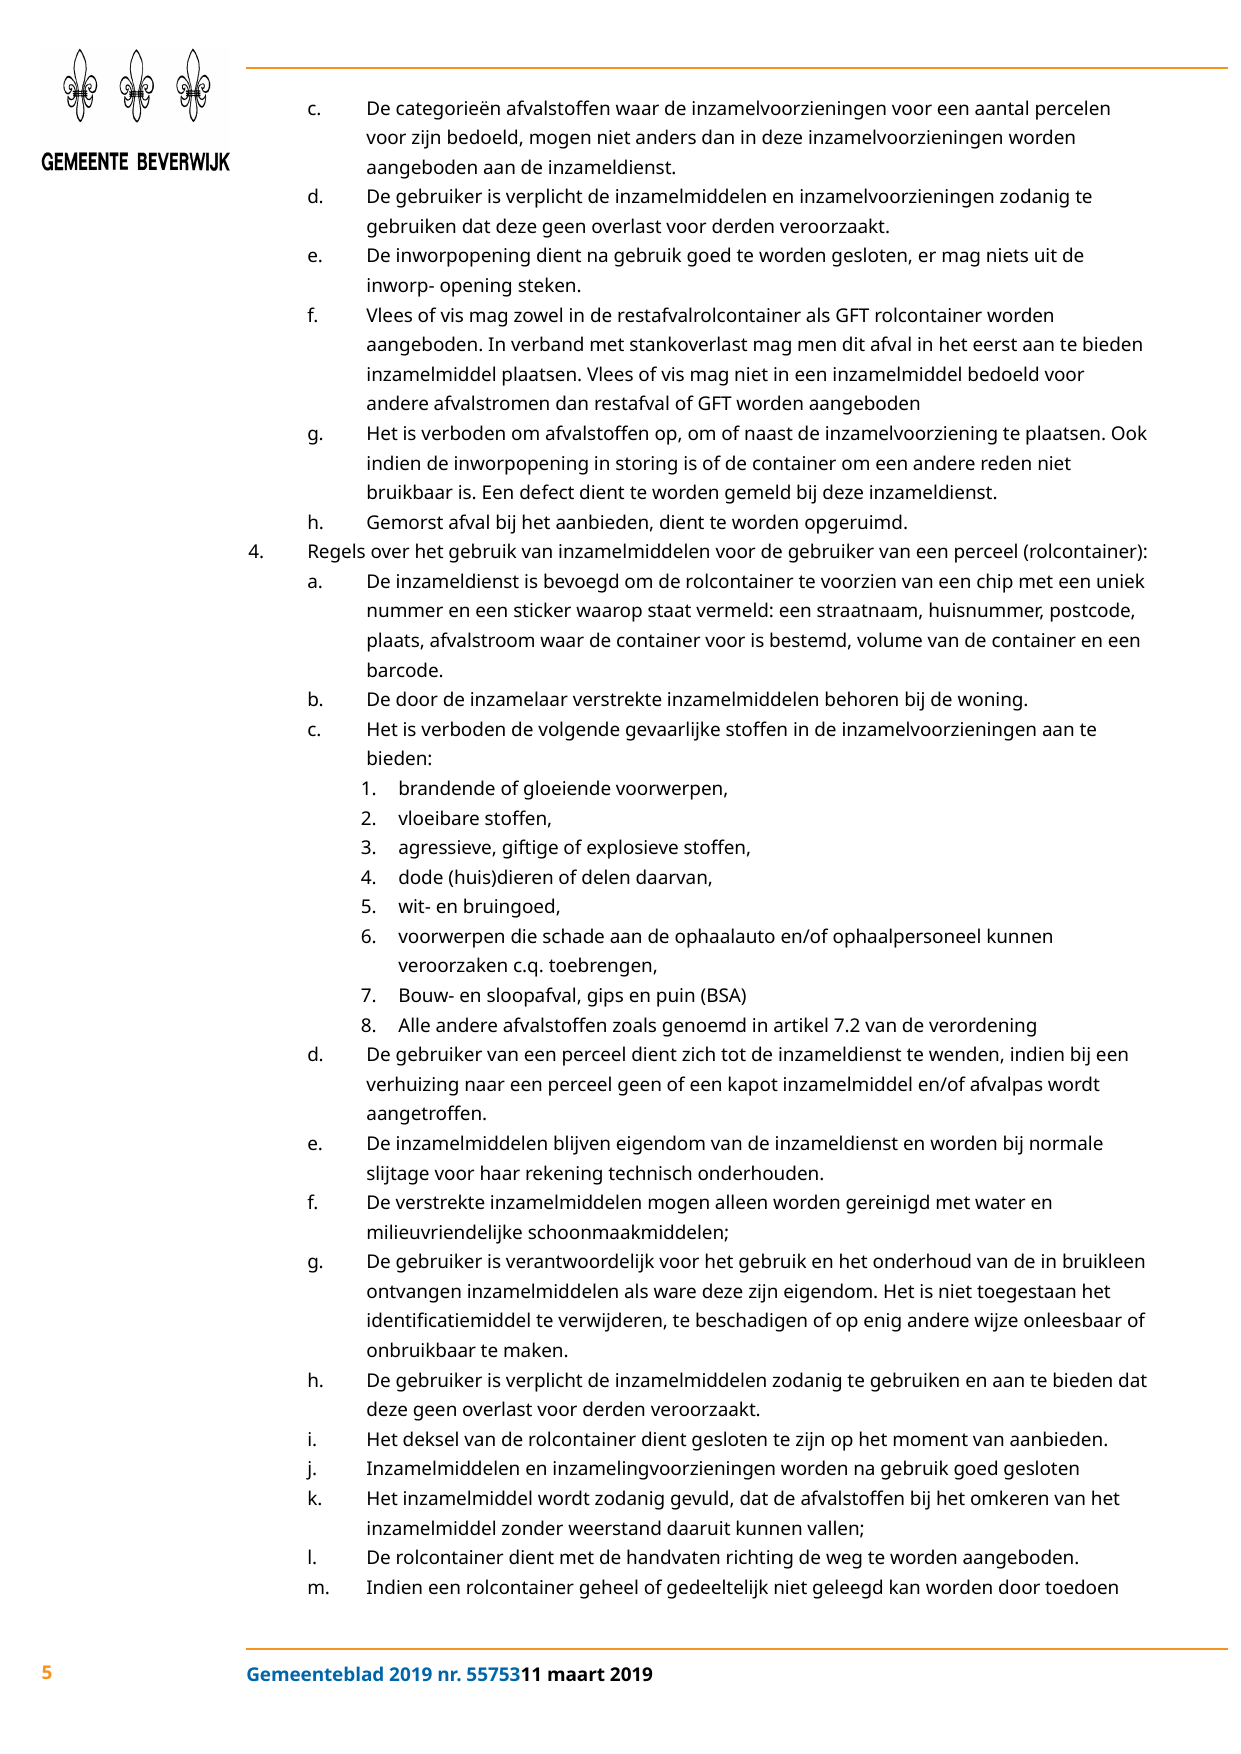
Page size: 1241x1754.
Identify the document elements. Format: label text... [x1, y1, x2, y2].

list dode (huis)dieren of delen daarvan, [361, 864, 1152, 890]
list Het deksel van de rolcontainer dient gesloten te zijn op het moment van aanbieden. [307, 1426, 1152, 1452]
list De inworpopening dient na gebruik goed te worden gesloten, er mag niets uit de inworp- opening steken. [307, 243, 1152, 298]
list voorwerpen die schade aan de ophaalauto en/of ophaalpersoneel kunnen veroorzaken c.q. toebrengen, [361, 923, 1152, 978]
list Vlees of vis mag zowel in de restafvalrolcontainer als GFT rolcontainer worden aangeboden. In verband met stankoverlast mag men dit afval in het eerst aan te bieden inzamelmiddel plaatsen. Vlees of vis mag niet in een inzamelmiddel bedoeld voor andere afvalstromen dan restafval of GFT worden aangeboden [307, 302, 1152, 416]
list De gebruiker is verantwoordelijk voor het gebruik en het onderhoud van de in bruikleen ontvangen inzamelmiddelen als ware deze zijn eigendom. Het is niet toegestaan het identificatiemiddel te verwijderen, te beschadigen of op enig andere wijze onleesbaar of onbruikbaar te maken. [307, 1248, 1152, 1363]
list De inzamelmiddelen blijven eigendom van de inzameldienst en worden bij normale slijtage voor haar rekening technisch onderhouden. [307, 1130, 1152, 1186]
list De categorieën afvalstoffen waar de inzamelvoorzieningen voor een aantal percelen voor zijn bedoeld, mogen niet anders dan in deze inzamelvoorzieningen worden aangeboden aan de inzameldienst. [307, 95, 1152, 180]
list Het inzamelmiddel wordt zodanig gevuld, dat de afvalstoffen bij het omkeren van het inzamelmiddel zonder weerstand daaruit kunnen vallen; [307, 1485, 1152, 1541]
list De gebruiker is verplicht de inzamelmiddelen en inzamelvoorzieningen zodanig te gebruiken dat deze geen overlast voor derden veroorzaakt. [307, 183, 1152, 239]
list De inzameldienst is bevoegd om de rolcontainer te voorzien van een chip met een uniek nummer en een sticker waarop staat vermeld: een straatnaam, huisnummer, postcode, plaats, afvalstroom waar de container voor is bestemd, volume van de container en een barcode. [307, 568, 1152, 683]
list Regels over het gebruik van inzamelmiddelen voor de gebruiker van een perceel (rolcontainer): [248, 538, 1152, 564]
list Het is verboden om afvalstoffen op, om of naast de inzamelvoorziening te plaatsen. Ook indien de inworpopening in storing is of de container om een andere reden niet bruikbaar is. Een defect dient te worden gemeld bij deze inzameldienst. [307, 420, 1152, 505]
list Alle andere afvalstoffen zoals genoemd in artikel 7.2 van de verordening [361, 1012, 1152, 1038]
list De gebruiker is verplicht de inzamelmiddelen zodanig te gebruiken en aan te bieden dat deze geen overlast voor derden veroorzaakt. [307, 1367, 1152, 1422]
list agressieve, giftige of explosieve stoffen, [361, 834, 1152, 860]
picture [41, 47, 231, 172]
list brandende of gloeiende voorwerpen, [361, 775, 1152, 801]
list Indien een rolcontainer geheel of gedeeltelijk niet geleegd kan worden door toedoen [307, 1574, 1152, 1600]
list vloeibare stoffen, [361, 805, 1152, 831]
list Gemorst afval bij het aanbieden, dient te worden opgeruimd. [307, 509, 1152, 535]
list De door de inzamelaar verstrekte inzamelmiddelen behoren bij de woning. [307, 686, 1152, 712]
list wit- en bruingoed, [361, 893, 1152, 919]
list De verstrekte inzamelmiddelen mogen alleen worden gereinigd met water en milieuvriendelijke schoonmaakmiddelen; [307, 1189, 1152, 1245]
list Het is verboden de volgende gevaarlijke stoffen in de inzamelvoorzieningen aan te bieden: [307, 716, 1152, 771]
list Inzamelmiddelen en inzamelingvoorzieningen worden na gebruik goed gesloten [307, 1456, 1152, 1481]
list De rolcontainer dient met de handvaten richting de weg te worden aangeboden. [307, 1544, 1152, 1570]
list Bouw- en sloopafval, gips en puin (BSA) [361, 982, 1152, 1008]
list De gebruiker van een perceel dient zich tot de inzameldienst te wenden, indien bij een verhuizing naar een perceel geen of een kapot inzamelmiddel en/of afvalpas wordt aangetroffen. [307, 1041, 1152, 1126]
